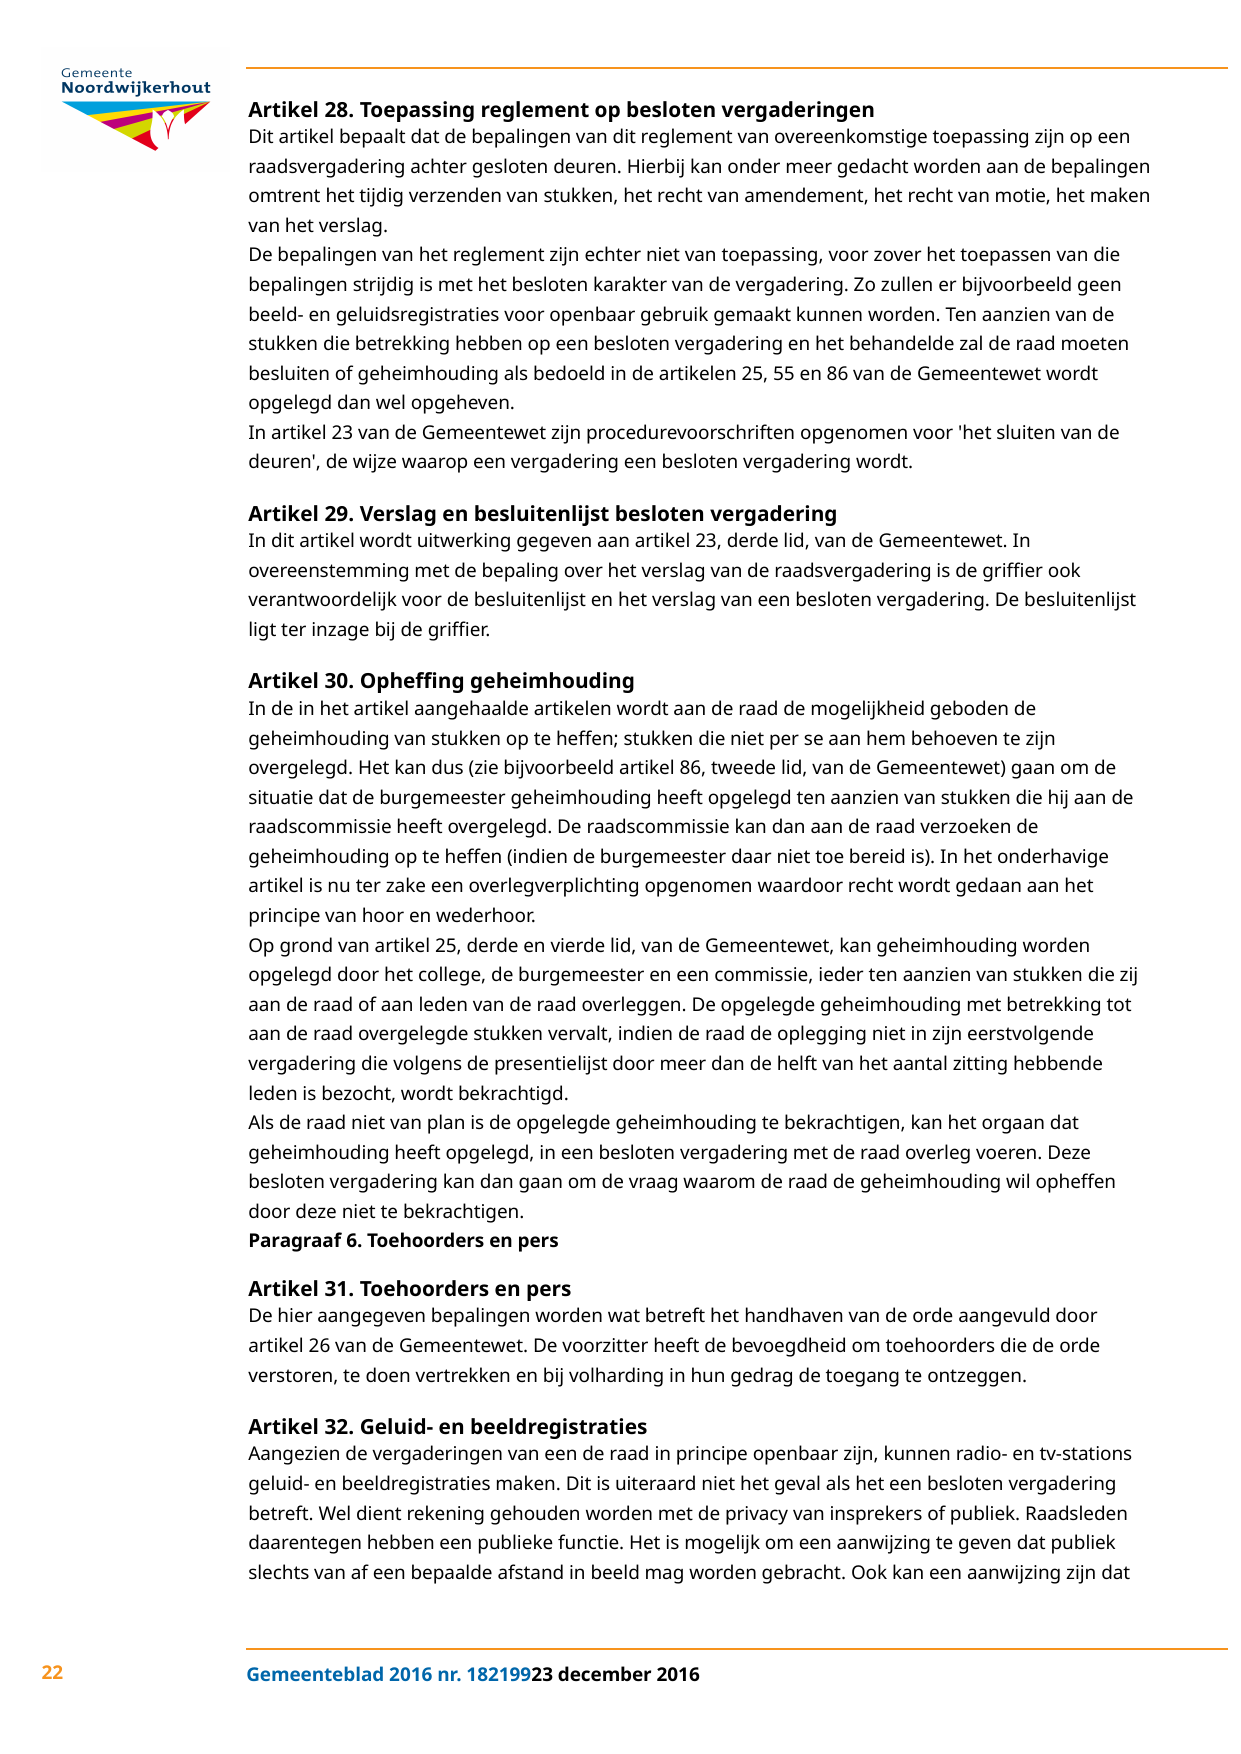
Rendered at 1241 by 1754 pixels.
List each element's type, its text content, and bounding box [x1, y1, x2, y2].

text De bepalingen van het reglement zijn echter niet van toepassing, voor zover het toepassen van die bepalingen strijdig is met het besloten karakter van de vergadering. Zo zullen er bijvoorbeeld geen beeld- en geluidsregistraties voor openbaar gebruik gemaakt kunnen worden. Ten aanzien van de stukken die betrekking hebben op een besloten vergadering en het behandelde zal de raad moeten besluiten of geheimhouding als bedoeld in de artikelen 25, 55 en 86 van de Gemeentewet wordt opgelegd dan wel opgeheven. [248, 242, 1152, 415]
text Dit artikel bepaalt dat de bepalingen van dit reglement van overeenkomstige toepassing zijn op een raadsvergadering achter gesloten deuren. Hierbij kan onder meer gedacht worden aan de bepalingen omtrent het tijdig verzenden van stukken, het recht van amendement, het recht van motie, het maken van het verslag. [248, 123, 1152, 238]
text In de in het artikel aangehaalde artikelen wordt aan de raad de mogelijkheid geboden de geheimhouding van stukken op te heffen; stukken die niet per se aan hem behoeven te zijn overgelegd. Het kan dus (zie bijvoorbeeld artikel 86, tweede lid, van de Gemeentewet) gaan om de situatie dat de burgemeester geheimhouding heeft opgelegd ten aanzien van stukken die hij aan de raadscommissie heeft overgelegd. De raadscommissie kan dan aan de raad verzoeken de geheimhouding op te heffen (indien de burgemeester daar niet toe bereid is). In het onderhavige artikel is nu ter zake een overlegverplichting opgenomen waardoor recht wordt gedaan aan het principe van hoor en wederhoor. [248, 695, 1152, 928]
text Artikel 29. Verslag en besluitenlijst besloten vergadering [248, 499, 1152, 527]
text De hier aangegeven bepalingen worden wat betreft het handhaven van de orde aangevuld door artikel 26 van de Gemeentewet. De voorzitter heeft de bevoegdheid om toehoorders die de orde verstoren, te doen vertrekken en bij volharding in hun gedrag de toegang te ontzeggen. [248, 1303, 1152, 1387]
text Artikel 32. Geluid- en beeldregistraties [248, 1412, 1152, 1441]
text Artikel 28. Toepassing reglement op besloten vergaderingen [248, 95, 1152, 123]
text Artikel 31. Toehoorders en pers [248, 1274, 1152, 1303]
text Als de raad niet van plan is de opgelegde geheimhouding te bekrachtigen, kan het orgaan dat geheimhouding heeft opgelegd, in een besloten vergadering met de raad overleg voeren. Deze besloten vergadering kan dan gaan om de vraag waarom de raad de geheimhouding wil opheffen door deze niet te bekrachtigen. [248, 1109, 1152, 1224]
text Aangezien de vergaderingen van een de raad in principe openbaar zijn, kunnen radio- en tv-stations geluid- en beeldregistraties maken. Dit is uiteraard niet het geval als het een besloten vergadering betreft. Wel dient rekening gehouden worden met de privacy van insprekers of publiek. Raadsleden daarentegen hebben een publieke functie. Het is mogelijk om een aanwijzing te geven dat publiek slechts van af een bepaalde afstand in beeld mag worden gebracht. Ook kan een aanwijzing zijn dat [248, 1441, 1152, 1585]
picture [41, 47, 231, 172]
text In artikel 23 van de Gemeentewet zijn procedurevoorschriften opgenomen voor 'het sluiten van de deuren', de wijze waarop een vergadering een besloten vergadering wordt. [248, 419, 1152, 474]
text In dit artikel wordt uitwerking gegeven aan artikel 23, derde lid, van de Gemeentewet. In overeenstemming met de bepaling over het verslag van de raadsvergadering is de griffier ook verantwoordelijk voor de besluitenlijst en het verslag van een besloten vergadering. De besluitenlijst ligt ter inzage bij de griffier. [248, 527, 1152, 642]
text Artikel 30. Opheffing geheimhouding [248, 667, 1152, 695]
text Paragraaf 6. Toehoorders en pers [248, 1228, 1152, 1253]
text Op grond van artikel 25, derde en vierde lid, van de Gemeentewet, kan geheimhouding worden opgelegd door het college, de burgemeester en een commissie, ieder ten aanzien van stukken die zij aan de raad of aan leden van de raad overleggen. De opgelegde geheimhouding met betrekking tot aan de raad overgelegde stukken vervalt, indien de raad de oplegging niet in zijn eerstvolgende vergadering die volgens de presentielijst door meer dan de helft van het aantal zitting hebbende leden is bezocht, wordt bekrachtigd. [248, 932, 1152, 1105]
